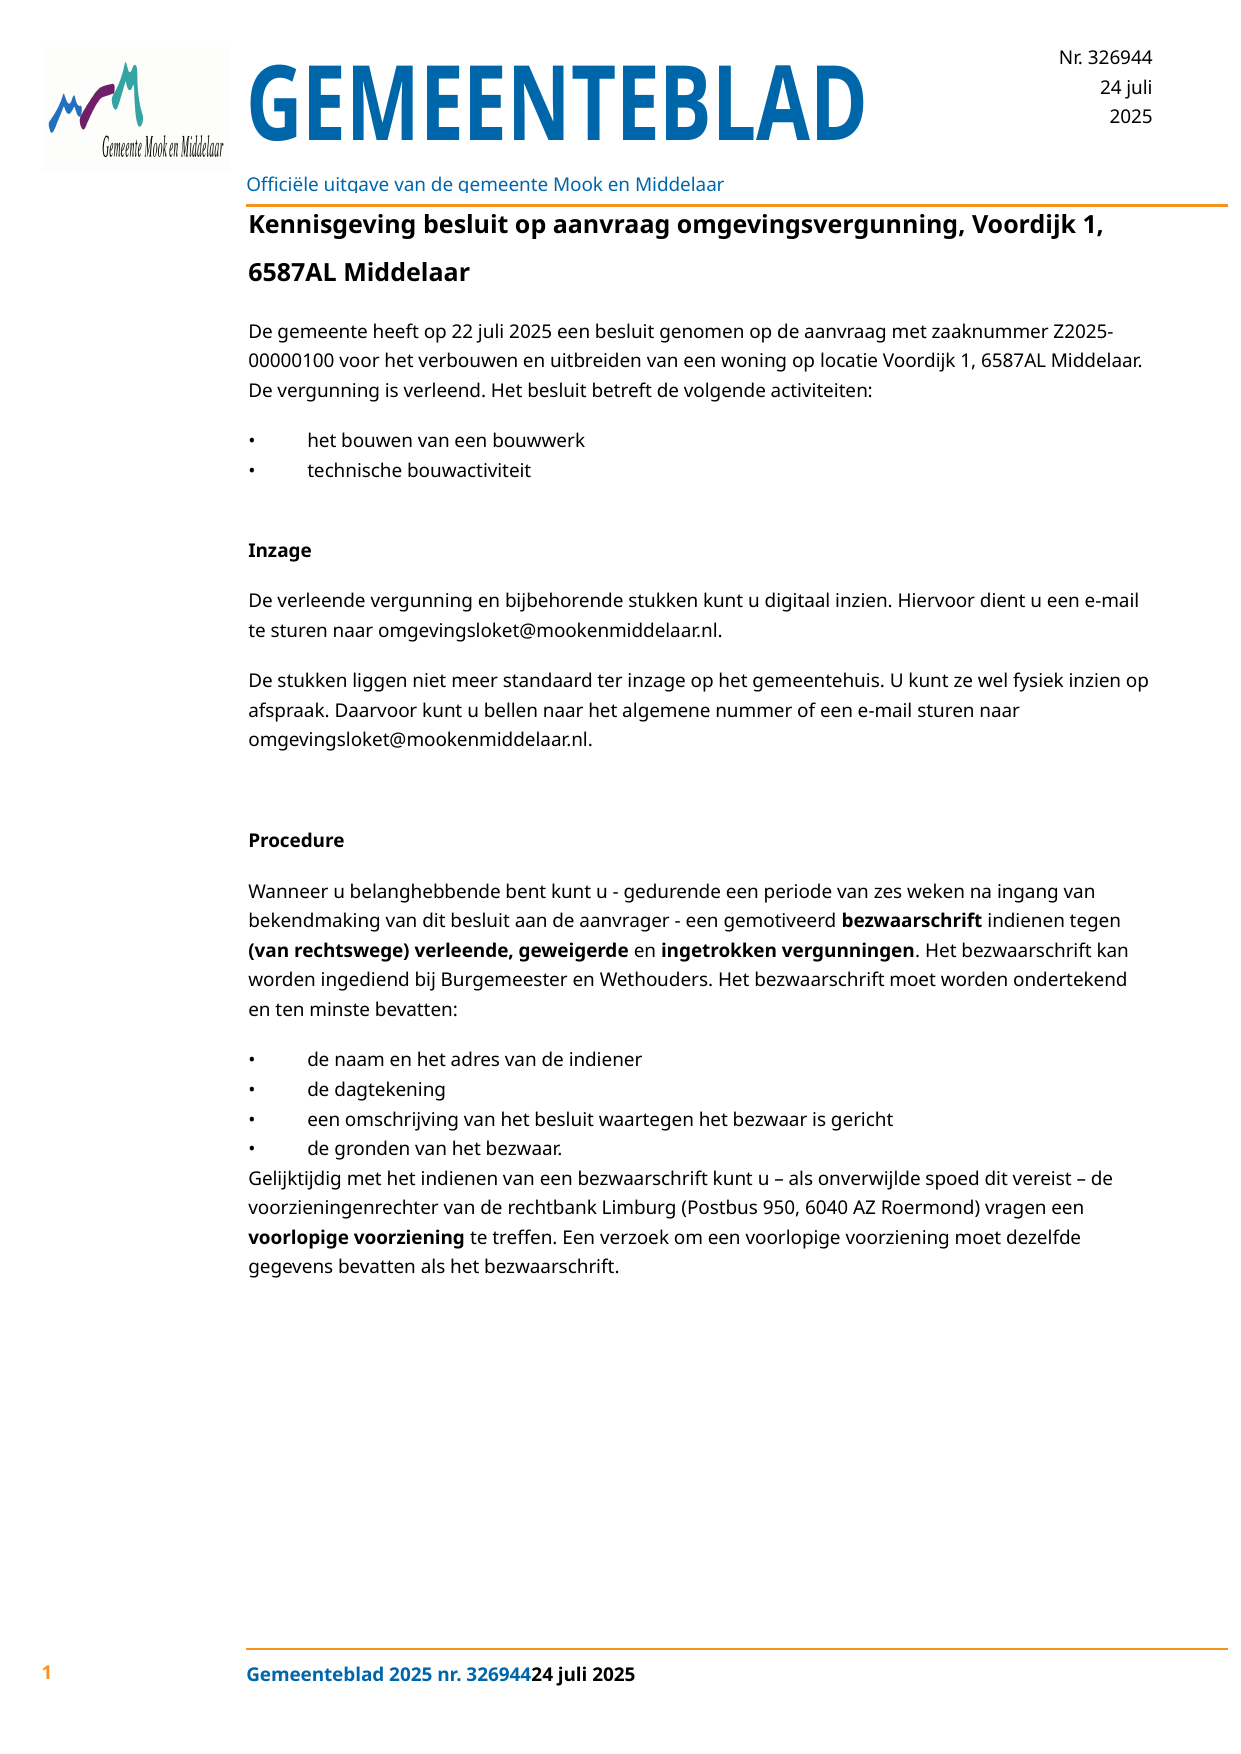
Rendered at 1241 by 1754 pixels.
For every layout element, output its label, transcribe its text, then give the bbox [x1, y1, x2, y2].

text De gemeente heeft op 22 juli 2025 een besluit genomen op de aanvraag met zaaknummer Z2025-00000100 voor het verbouwen en uitbreiden van een woning op locatie Voordijk 1, 6587AL Middelaar. De vergunning is verleend. Het besluit betreft de volgende activiteiten: [248, 318, 1152, 403]
list technische bouwactiviteit [248, 457, 1152, 483]
list de dagtekening [248, 1076, 1152, 1102]
text Gelijktijdig met het indienen van een bezwaarschrift kunt u – als onverwijlde spoed dit vereist – de voorzieningenrechter van de rechtbank Limburg (Postbus 950, 6040 AZ Roermond) vragen een voorlopige voorziening te treffen. Een verzoek om een voorlopige voorziening moet dezelfde gegevens bevatten als het bezwaarschrift. [248, 1165, 1152, 1279]
picture [41, 47, 231, 172]
text Kennisgeving besluit op aanvraag omgevingsvergunning, Voordijk 1, 6587AL Middelaar [248, 207, 1152, 288]
list de gronden van het bezwaar. [248, 1135, 1152, 1161]
list een omschrijving van het besluit waartegen het bezwaar is gericht [248, 1106, 1152, 1132]
text De verleende vergunning en bijbehorende stukken kunt u digitaal inzien. Hiervoor dient u een e-mail te sturen naar omgevingsloket@mookenmiddelaar.nl. [248, 587, 1152, 643]
list het bouwen van een bouwwerk [248, 427, 1152, 453]
text Wanneer u belanghebbende bent kunt u - gedurende een periode van zes weken na ingang van bekendmaking van dit besluit aan de aanvrager - een gemotiveerd bezwaarschrift indienen tegen (van rechtswege) verleende, geweigerde en ingetrokken vergunningen. Het bezwaarschrift kan worden ingediend bij Burgemeester en Wethouders. Het bezwaarschrift moet worden ondertekend en ten minste bevatten: [248, 878, 1152, 1022]
text Procedure [248, 827, 1152, 853]
text Inzage [248, 537, 1152, 563]
text De stukken liggen niet meer standaard ter inzage op het gemeentehuis. U kunt ze wel fysiek inzien op afspraak. Daarvoor kunt u bellen naar het algemene nummer of een e-mail sturen naar omgevingsloket@mookenmiddelaar.nl. [248, 667, 1152, 752]
list de naam en het adres van de indiener [248, 1047, 1152, 1072]
